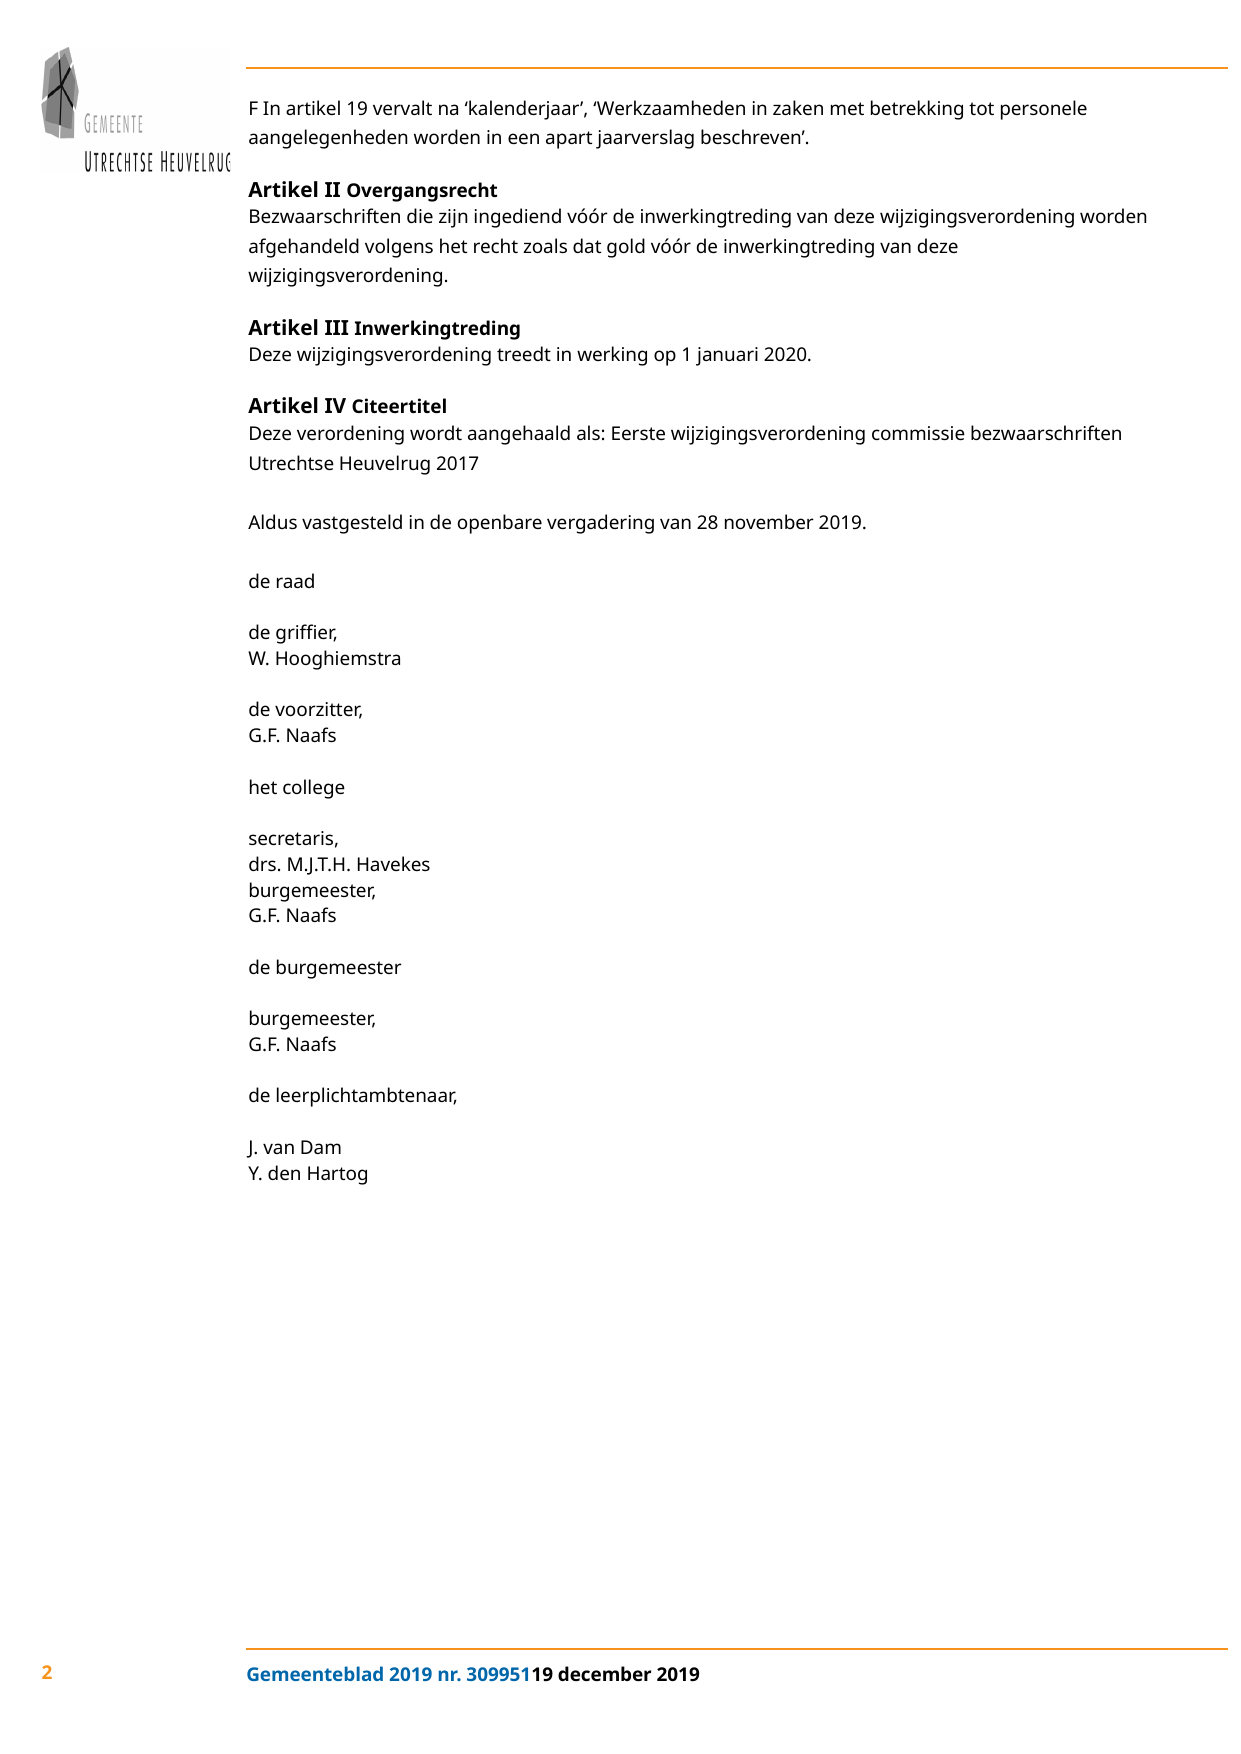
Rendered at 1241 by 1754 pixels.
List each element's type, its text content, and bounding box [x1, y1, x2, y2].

text Artikel II Overgangsrecht [248, 175, 1152, 203]
text J. van Dam [248, 1134, 1152, 1160]
text Deze verordening wordt aangehaald als: Eerste wijzigingsverordening commissie bezwaarschriften Utrechtse Heuvelrug 2017 [248, 420, 1152, 475]
text G.F. Naafs [248, 722, 1152, 748]
text burgemeester, [248, 877, 1152, 902]
text Bezwaarschriften die zijn ingediend vóór de inwerkingtreding van deze wijzigingsverordening worden afgehandeld volgens het recht zoals dat gold vóór de inwerkingtreding van deze wijzigingsverordening. [248, 203, 1152, 288]
text Artikel IV Citeertitel [248, 392, 1152, 420]
text de leerplichtambtenaar, [248, 1083, 1152, 1108]
text Y. den Hartog [248, 1160, 1152, 1186]
text Deze wijzigingsverordening treedt in werking op 1 januari 2020. [248, 341, 1152, 367]
text G.F. Naafs [248, 902, 1152, 928]
text secretaris, [248, 825, 1152, 851]
text de raad [248, 568, 1152, 594]
text F In artikel 19 vervalt na ‘kalenderjaar’, ‘Werkzaamheden in zaken met betrekking tot personele aangelegenheden worden in een apart jaarverslag beschreven’. [248, 95, 1152, 150]
text het college [248, 774, 1152, 799]
picture [41, 47, 231, 172]
text Artikel III Inwerkingtreding [248, 313, 1152, 341]
text de voorzitter, [248, 697, 1152, 722]
text W. Hooghiemstra [248, 645, 1152, 671]
text de burgemeester [248, 954, 1152, 980]
text drs. M.J.T.H. Havekes [248, 851, 1152, 877]
text de griffier, [248, 619, 1152, 645]
text G.F. Naafs [248, 1031, 1152, 1057]
text Aldus vastgesteld in de openbare vergadering van 28 november 2019. [248, 509, 1152, 534]
text burgemeester, [248, 1005, 1152, 1031]
